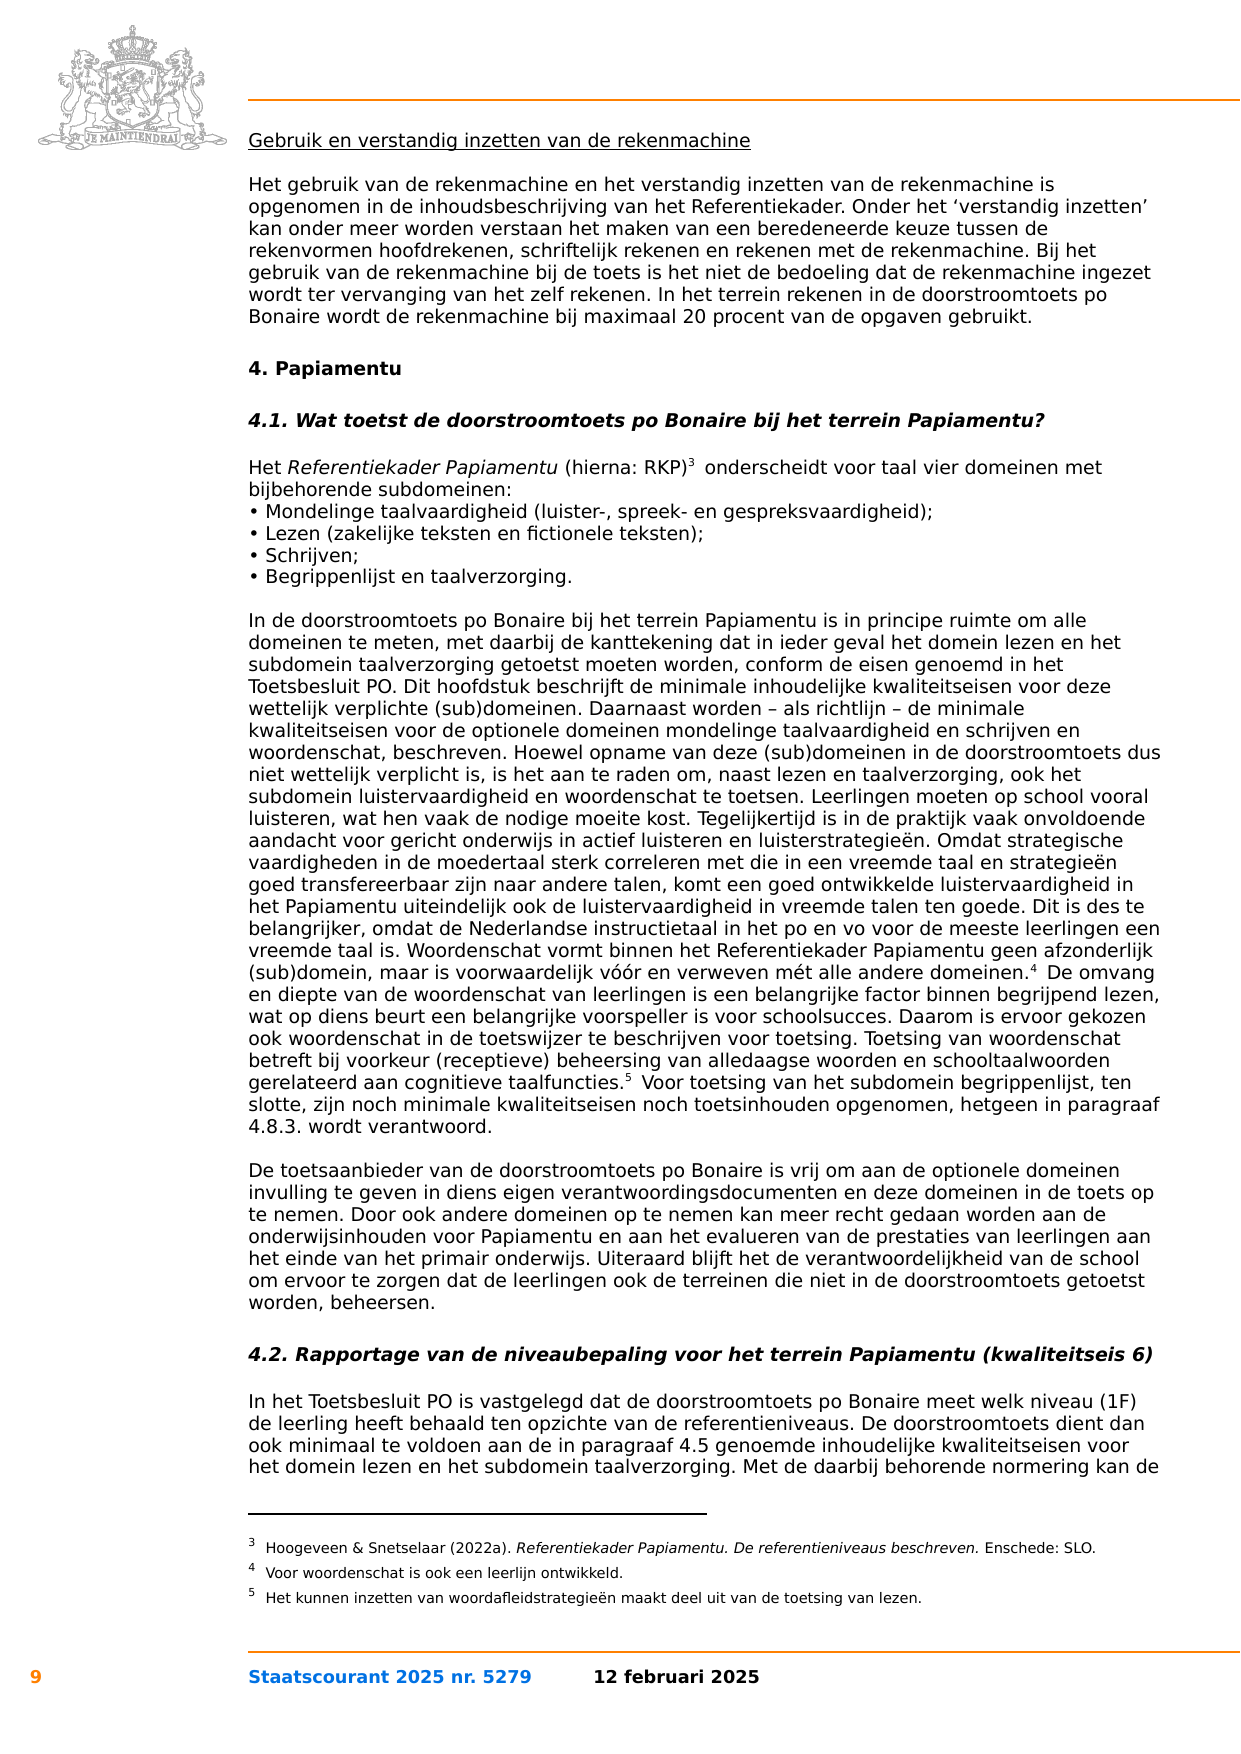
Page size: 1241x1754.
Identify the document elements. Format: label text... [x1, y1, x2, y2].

subtitle Gebruik en verstandig inzetten van de rekenmachine [248, 130, 1163, 152]
text Hoogeveen & Snetselaar (2022a). Referentiekader Papiamentu. De referentieniveaus beschreven. Enschede: SLO. [248, 1536, 1163, 1558]
text Voor woordenschat is ook een leerlijn ontwikkeld. [248, 1561, 1163, 1583]
subtitle 4. Papiamentu [248, 358, 1163, 379]
text De toetsaanbieder van de doorstroomtoets po Bonaire is vrij om aan de optionele domeinen invulling te geven in diens eigen verantwoordingsdocumenten en deze domeinen in de toets op te nemen. Door ook andere domeinen op te nemen kan meer recht gedaan worden aan de onderwijsinhouden voor Papiamentu en aan het evalueren van de prestaties van leerlingen aan het einde van het primair onderwijs. Uiteraard blijft het de verantwoordelijkheid van de school om ervoor te zorgen dat de leerlingen ook de terreinen die niet in de doorstroomtoets getoetst worden, beheersen. [248, 1160, 1163, 1313]
text • Begrippenlijst en taalverzorging. [248, 566, 1163, 588]
subtitle 4.2. Rapportage van de niveaubepaling voor het terrein Papiamentu (kwaliteitseis 6) [248, 1343, 1163, 1366]
text In het Toetsbesluit PO is vastgelegd dat de doorstroomtoets po Bonaire meet welk niveau (1F) de leerling heeft behaald ten opzichte van de referentieniveaus. De doorstroomtoets dient dan ook minimaal te voldoen aan de in paragraaf 4.5 genoemde inhoudelijke kwaliteitseisen voor het domein lezen en het subdomein taalverzorging. Met de daarbij behorende normering kan de [248, 1391, 1163, 1478]
text In de doorstroomtoets po Bonaire bij het terrein Papiamentu is in principe ruimte om alle domeinen te meten, met daarbij de kanttekening dat in ieder geval het domein lezen en het subdomein taalverzorging getoetst moeten worden, conform de eisen genoemd in het Toetsbesluit PO. Dit hoofdstuk beschrijft de minimale inhoudelijke kwaliteitseisen voor deze wettelijk verplichte (sub)domeinen. Daarnaast worden – als richtlijn – de minimale kwaliteitseisen voor de optionele domeinen mondelinge taalvaardigheid en schrijven en woordenschat, beschreven. Hoewel opname van deze (sub)domeinen in de doorstroomtoets dus niet wettelijk verplicht is, is het aan te raden om, naast lezen en taalverzorging, ook het subdomein luistervaardigheid en woordenschat te toetsen. Leerlingen moeten op school vooral luisteren, wat hen vaak de nodige moeite kost. Tegelijkertijd is in de praktijk vaak onvoldoende aandacht voor gericht onderwijs in actief luisteren en luisterstrategieën. Omdat strategische vaardigheden in de moedertaal sterk correleren met die in een vreemde taal en strategieën goed transfereerbaar zijn naar andere talen, komt een goed ontwikkelde luistervaardigheid in het Papiamentu uiteindelijk ook de luistervaardigheid in vreemde talen ten goede. Dit is des te belangrijker, omdat de Nederlandse instructietaal in het po en vo voor de meeste leerlingen een vreemde taal is. Woordenschat vormt binnen het Referentiekader Papiamentu geen afzonderlijk (sub)domein, maar is voorwaardelijk vóór en verweven mét alle andere domeinen. De omvang en diepte van de woordenschat van leerlingen is een belangrijke factor binnen begrijpend lezen, wat op diens beurt een belangrijke voorspeller is voor schoolsucces. Daarom is ervoor gekozen ook woordenschat in de toetswijzer te beschrijven voor toetsing. Toetsing van woordenschat betreft bij voorkeur (receptieve) beheersing van alledaagse woorden en schooltaalwoorden gerelateerd aan cognitieve taalfuncties. Voor toetsing van het subdomein begrippenlijst, ten slotte, zijn noch minimale kwaliteitseisen noch toetsinhouden opgenomen, hetgeen in paragraaf 4.8.3. wordt verantwoord. [248, 610, 1163, 1138]
text • Lezen (zakelijke teksten en fictionele teksten); [248, 522, 1163, 544]
text • Schrijven; [248, 544, 1163, 566]
subtitle 4.1. Wat toetst de doorstroomtoets po Bonaire bij het terrein Papiamentu? [248, 409, 1163, 432]
text Het Referentiekader Papiamentu (hierna: RKP) onderscheidt voor taal vier domeinen met bijbehorende subdomeinen: [248, 457, 1163, 501]
picture [38, 25, 227, 150]
text Het gebruik van de rekenmachine en het verstandig inzetten van de rekenmachine is opgenomen in de inhoudsbeschrijving van het Referentiekader. Onder het ‘verstandig inzetten’ kan onder meer worden verstaan het maken van een beredeneerde keuze tussen de rekenvormen hoofdrekenen, schriftelijk rekenen en rekenen met de rekenmachine. Bij het gebruik van de rekenmachine bij de toets is het niet de bedoeling dat de rekenmachine ingezet wordt ter vervanging van het zelf rekenen. In het terrein rekenen in de doorstroomtoets po Bonaire wordt de rekenmachine bij maximaal 20 procent van de opgaven gebruikt. [248, 174, 1163, 328]
text Het kunnen inzetten van woordafleidstrategieën maakt deel uit van de toetsing van lezen. [248, 1586, 1163, 1608]
text • Mondelinge taalvaardigheid (luister-, spreek- en gespreksvaardigheid); [248, 501, 1163, 522]
